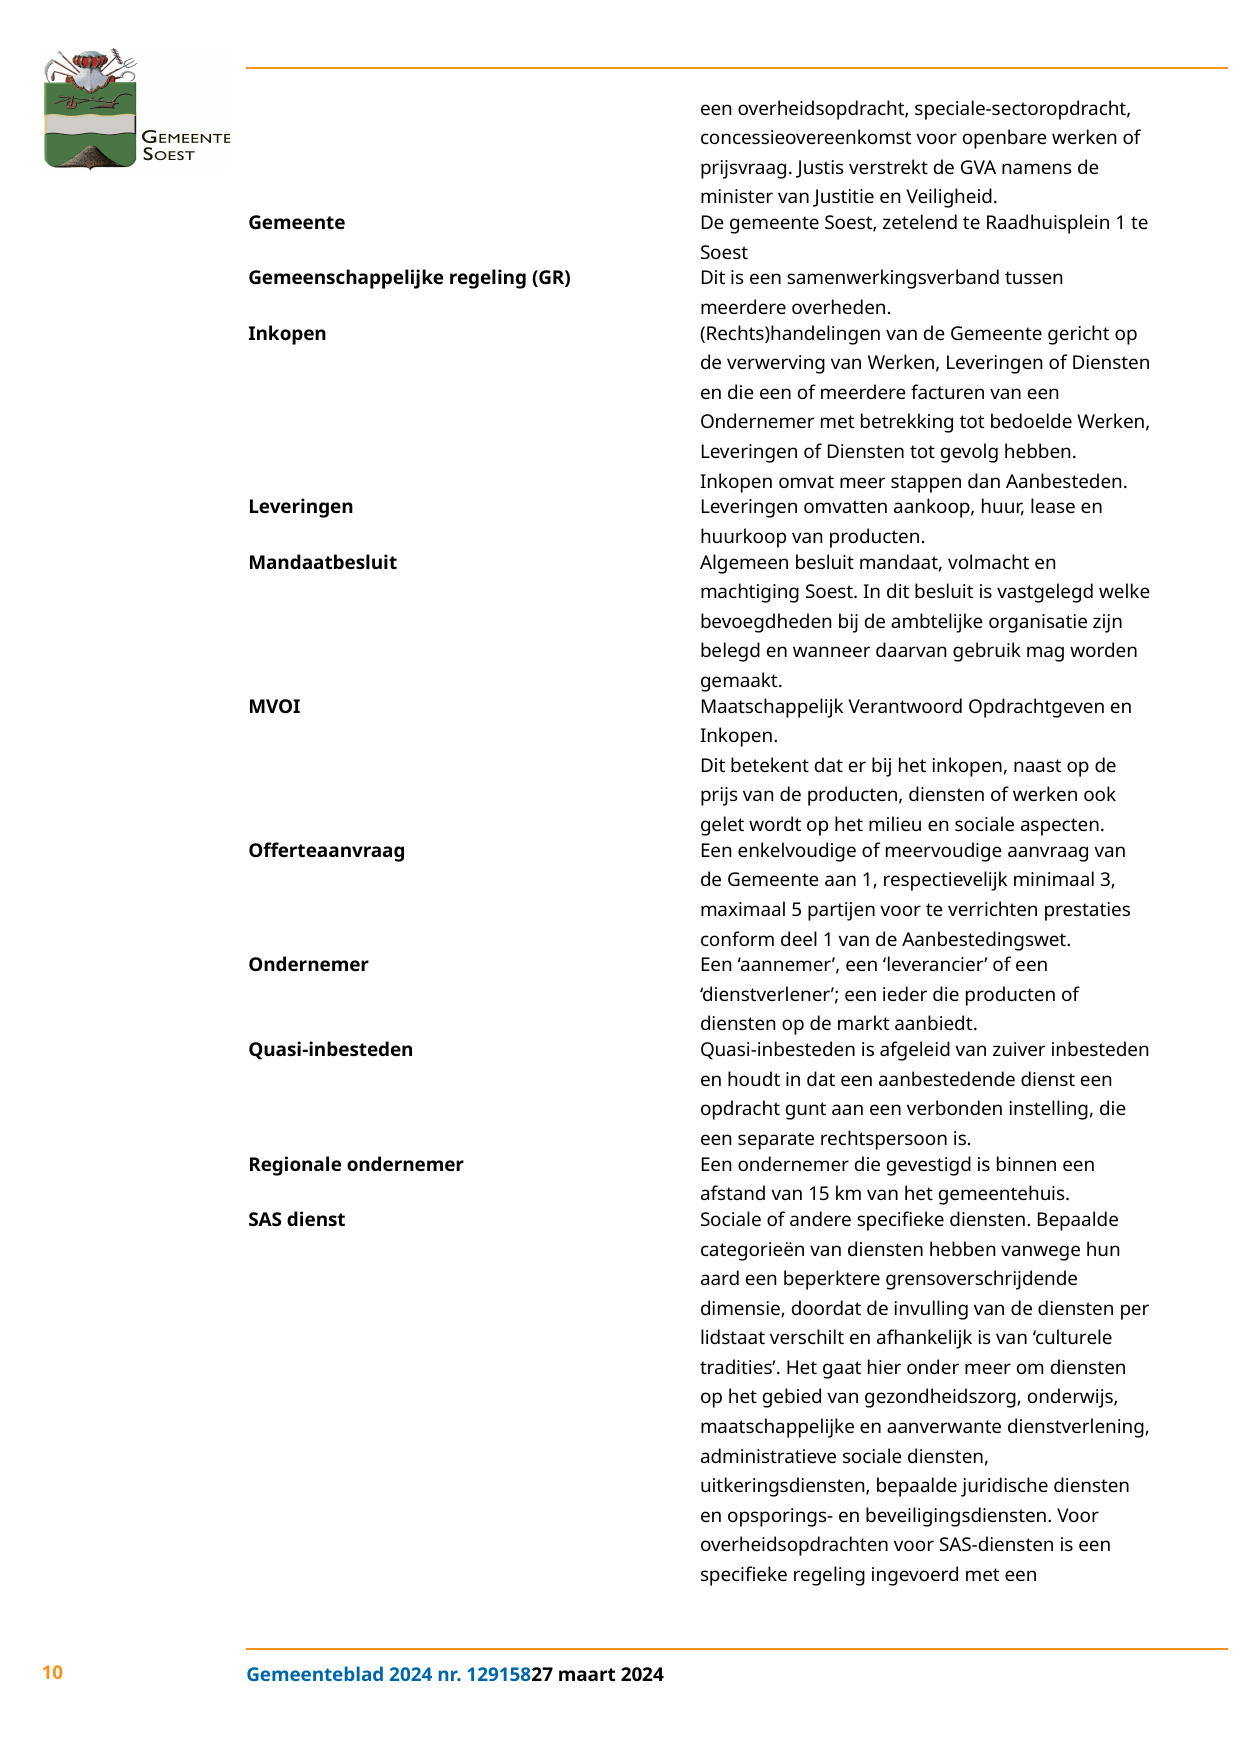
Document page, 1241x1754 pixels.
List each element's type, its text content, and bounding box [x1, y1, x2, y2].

table_cell Mandaatbesluit [248, 549, 700, 693]
table_cell SAS dienst [248, 1206, 700, 1587]
table_cell Gemeente [248, 209, 700, 264]
table_cell een overheidsopdracht, speciale-sectoropdracht, concessieovereenkomst voor openbare werken of prijsvraag. Justis verstrekt de GVA namens de minister van Justitie en Veiligheid. [700, 95, 1152, 209]
table_cell Gemeenschappelijke regeling (GR) [248, 265, 700, 320]
picture [41, 47, 231, 172]
table_cell Maatschappelijk Verantwoord Opdrachtgeven en Inkopen. Dit betekent dat er bij het inkopen, naast op de prijs van de producten, diensten of werken ook gelet wordt op het milieu en sociale aspecten. [700, 693, 1152, 837]
table_cell Sociale of andere specifieke diensten. Bepaalde categorieën van diensten hebben vanwege hun aard een beperktere grensoverschrijdende dimensie, doordat de invulling van de diensten per lidstaat verschilt en afhankelijk is van ‘culturele tradities’. Het gaat hier onder meer om diensten op het gebied van gezondheidszorg, onderwijs, maatschappelijke en aanverwante dienstverlening, administratieve sociale diensten, uitkeringsdiensten, bepaalde juridische diensten en opsporings- en beveiligingsdiensten. Voor overheidsopdrachten voor SAS-diensten is een specifieke regeling ingevoerd met een [700, 1206, 1152, 1587]
table_cell Leveringen omvatten aankoop, huur, lease en huurkoop van producten. [700, 494, 1152, 549]
table_cell Leveringen [248, 494, 700, 549]
table_cell Quasi-inbesteden is afgeleid van zuiver inbesteden en houdt in dat een aanbestedende dienst een opdracht gunt aan een verbonden instelling, die een separate rechtspersoon is. [700, 1036, 1152, 1151]
table_cell Ondernemer [248, 951, 700, 1036]
table_cell Een enkelvoudige of meervoudige aanvraag van de Gemeente aan 1, respectievelijk minimaal 3, maximaal 5 partijen voor te verrichten prestaties conform deel 1 van de Aanbestedingswet. [700, 837, 1152, 951]
table_cell Een ondernemer die gevestigd is binnen een afstand van 15 km van het gemeentehuis. [700, 1151, 1152, 1206]
table_cell MVOI [248, 693, 700, 837]
table_cell Offerteaanvraag [248, 837, 700, 951]
table_cell De gemeente Soest, zetelend te Raadhuisplein 1 te Soest [700, 209, 1152, 264]
table_cell Regionale ondernemer [248, 1151, 700, 1206]
table_cell Inkopen [248, 320, 700, 493]
table_cell [248, 95, 700, 209]
table_cell Dit is een samenwerkingsverband tussen meerdere overheden. [700, 265, 1152, 320]
table_cell Algemeen besluit mandaat, volmacht en machtiging Soest. In dit besluit is vastgelegd welke bevoegdheden bij de ambtelijke organisatie zijn belegd en wanneer daarvan gebruik mag worden gemaakt. [700, 549, 1152, 693]
table_cell Quasi-inbesteden [248, 1036, 700, 1151]
table_cell Een ‘aannemer’, een ‘leverancier’ of een ‘dienstverlener’; een ieder die producten of diensten op de markt aanbiedt. [700, 951, 1152, 1036]
table_cell (Rechts)handelingen van de Gemeente gericht op de verwerving van Werken, Leveringen of Diensten en die een of meerdere facturen van een Ondernemer met betrekking tot bedoelde Werken, Leveringen of Diensten tot gevolg hebben. Inkopen omvat meer stappen dan Aanbesteden. [700, 320, 1152, 493]
